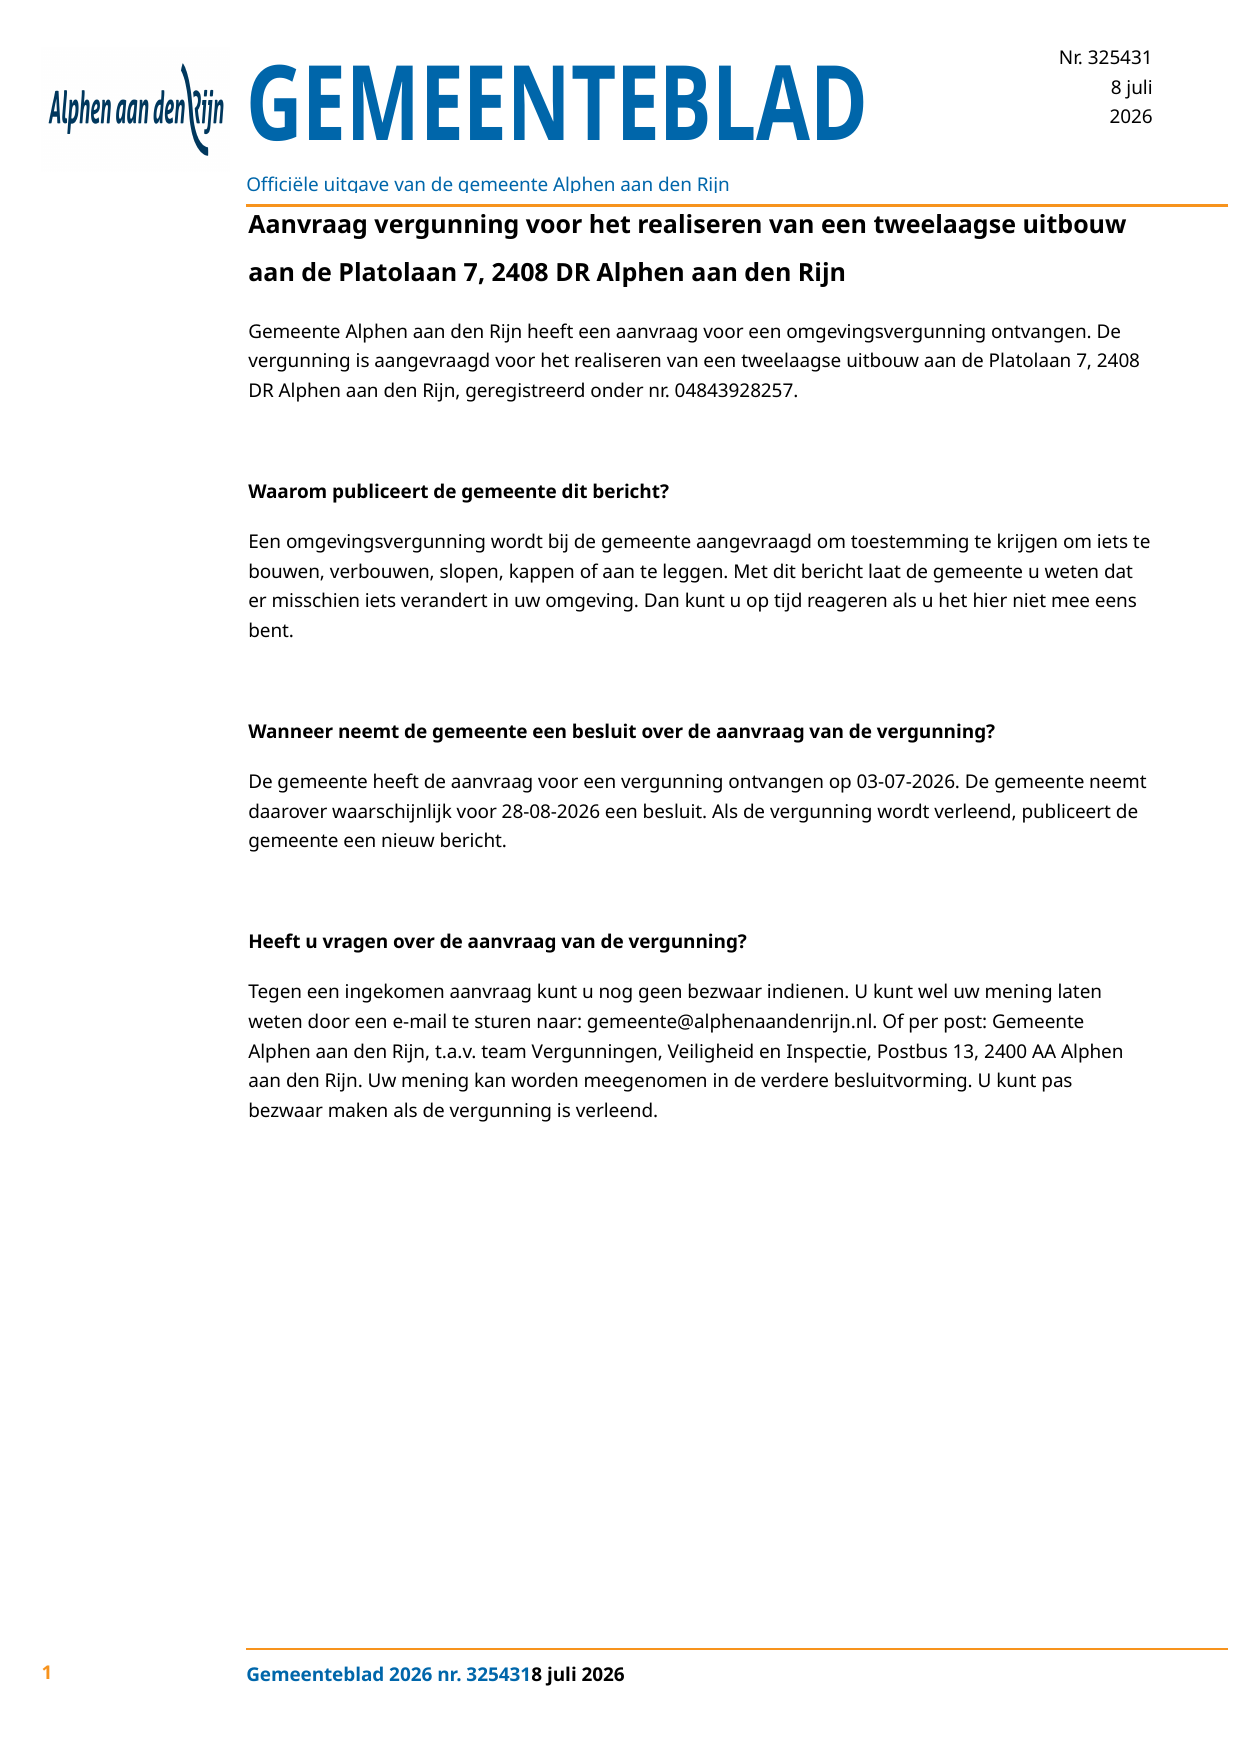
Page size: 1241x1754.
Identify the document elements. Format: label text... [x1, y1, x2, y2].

text Gemeente Alphen aan den Rijn heeft een aanvraag voor een omgevingsvergunning ontvangen. De vergunning is aangevraagd voor het realiseren van een tweelaagse uitbouw aan de Platolaan 7, 2408 DR Alphen aan den Rijn, geregistreerd onder nr. 04843928257. [248, 318, 1152, 403]
text Aanvraag vergunning voor het realiseren van een tweelaagse uitbouw aan de Platolaan 7, 2408 DR Alphen aan den Rijn [248, 207, 1152, 288]
text Een omgevingsvergunning wordt bij de gemeente aangevraagd om toestemming te krijgen om iets te bouwen, verbouwen, slopen, kappen of aan te leggen. Met dit bericht laat de gemeente u weten dat er misschien iets verandert in uw omgeving. Dan kunt u op tijd reageren als u het hier niet mee eens bent. [248, 528, 1152, 643]
text Wanneer neemt de gemeente een besluit over de aanvraag van de vergunning? [248, 718, 1152, 744]
text Heeft u vragen over de aanvraag van de vergunning? [248, 928, 1152, 954]
text Tegen een ingekomen aanvraag kunt u nog geen bezwaar indienen. U kunt wel uw mening laten weten door een e-mail te sturen naar: gemeente@alphenaandenrijn.nl. Of per post: Gemeente Alphen aan den Rijn, t.a.v. team Vergunningen, Veiligheid en Inspectie, Postbus 13, 2400 AA Alphen aan den Rijn. Uw mening kan worden meegenomen in de verdere besluitvorming. U kunt pas bezwaar maken als de vergunning is verleend. [248, 979, 1152, 1123]
picture [41, 47, 231, 172]
text De gemeente heeft de aanvraag voor een vergunning ontvangen op 03-07-2026. De gemeente neemt daarover waarschijnlijk voor 28-08-2026 een besluit. Als de vergunning wordt verleend, publiceert de gemeente een nieuw bericht. [248, 768, 1152, 853]
text Waarom publiceert de gemeente dit bericht? [248, 478, 1152, 504]
